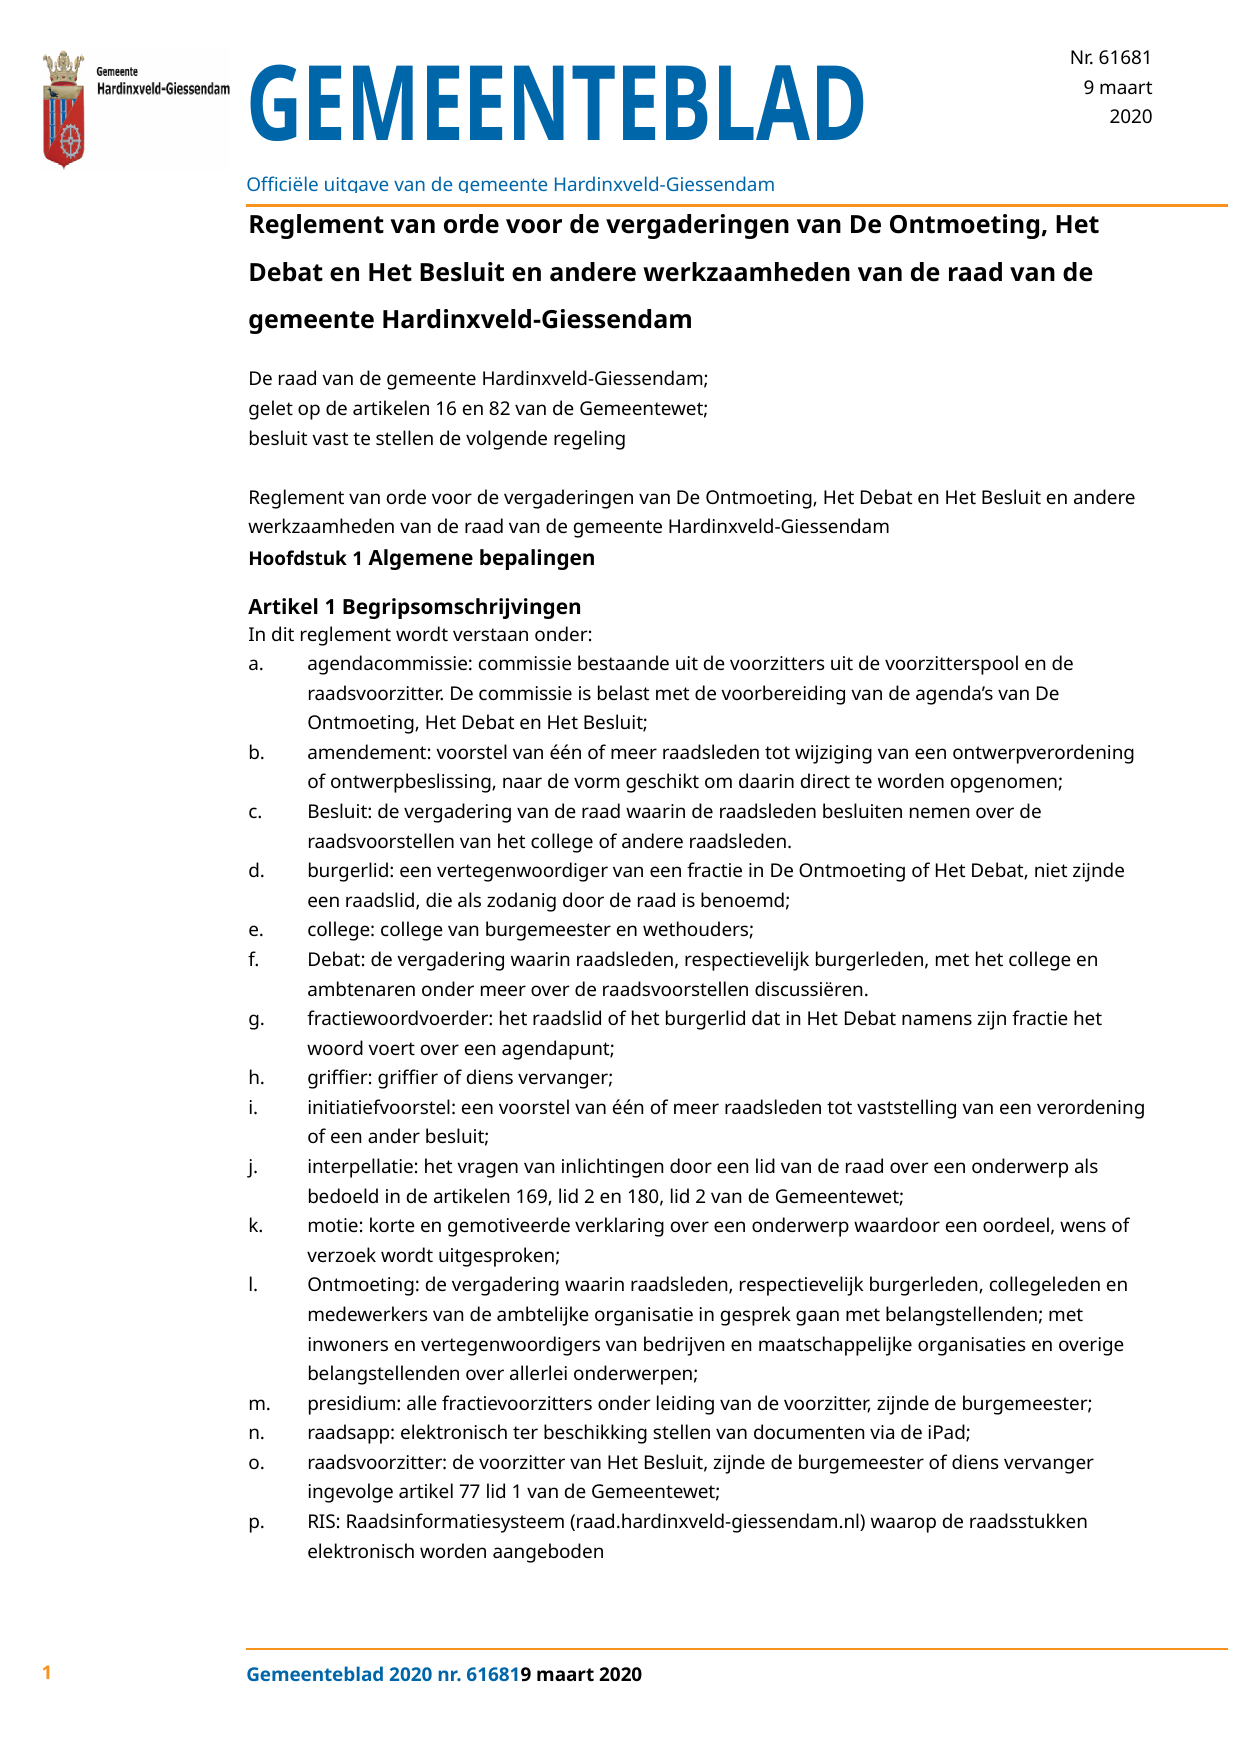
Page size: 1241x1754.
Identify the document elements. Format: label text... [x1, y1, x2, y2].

text Reglement van orde voor de vergaderingen van De Ontmoeting, Het Debat en Het Besluit en andere werkzaamheden van de raad van de gemeente Hardinxveld-Giessendam [248, 484, 1152, 539]
text Reglement van orde voor de vergaderingen van De Ontmoeting, Het Debat en Het Besluit en andere werkzaamheden van de raad van de gemeente Hardinxveld-Giessendam [248, 207, 1152, 336]
list college: college van burgemeester en wethouders; [248, 917, 1152, 942]
list raadsvoorzitter: de voorzitter van Het Besluit, zijnde de burgemeester of diens vervanger ingevolge artikel 77 lid 1 van de Gemeentewet; [248, 1449, 1152, 1504]
list Ontmoeting: de vergadering waarin raadsleden, respectievelijk burgerleden, collegeleden en medewerkers van de ambtelijke organisatie in gesprek gaan met belangstellenden; met inwoners en vertegenwoordigers van bedrijven en maatschappelijke organisaties en overige belangstellenden over allerlei onderwerpen; [248, 1272, 1152, 1386]
list burgerlid: een vertegenwoordiger van een fractie in De Ontmoeting of Het Debat, niet zijnde een raadslid, die als zodanig door de raad is benoemd; [248, 857, 1152, 913]
list interpellatie: het vragen van inlichtingen door een lid van de raad over een onderwerp als bedoeld in de artikelen 169, lid 2 en 180, lid 2 van de Gemeentewet; [248, 1153, 1152, 1208]
list Besluit: de vergadering van de raad waarin de raadsleden besluiten nemen over de raadsvoorstellen van het college of andere raadsleden. [248, 798, 1152, 853]
text Artikel 1 Begripsomschrijvingen [248, 592, 1152, 621]
list initiatiefvoorstel: een voorstel van één of meer raadsleden tot vaststelling van een verordening of een ander besluit; [248, 1094, 1152, 1149]
text besluit vast te stellen de volgende regeling [248, 425, 1152, 450]
list presidium: alle fractievoorzitters onder leiding van de voorzitter, zijnde de burgemeester; [248, 1390, 1152, 1416]
text Hoofdstuk 1 Algemene bepalingen [248, 543, 1152, 571]
list agendacommissie: commissie bestaande uit de voorzitters uit de voorzitterspool en de raadsvoorzitter. De commissie is belast met de voorbereiding van de agenda’s van De Ontmoeting, Het Debat en Het Besluit; [248, 650, 1152, 735]
picture [41, 47, 231, 172]
list griffier: griffier of diens vervanger; [248, 1064, 1152, 1090]
text gelet op de artikelen 16 en 82 van de Gemeentewet; [248, 395, 1152, 421]
list raadsapp: elektronisch ter beschikking stellen van documenten via de iPad; [248, 1419, 1152, 1445]
list fractiewoordvoerder: het raadslid of het burgerlid dat in Het Debat namens zijn fractie het woord voert over een agendapunt; [248, 1005, 1152, 1061]
list motie: korte en gemotiveerde verklaring over een onderwerp waardoor een oordeel, wens of verzoek wordt uitgesproken; [248, 1212, 1152, 1268]
list amendement: voorstel van één of meer raadsleden tot wijziging van een ontwerpverordening of ontwerpbeslissing, naar de vorm geschikt om daarin direct te worden opgenomen; [248, 739, 1152, 794]
text In dit reglement wordt verstaan onder: [248, 621, 1152, 646]
list RIS: Raadsinformatiesysteem (raad.hardinxveld-giessendam.nl) waarop de raadsstukken elektronisch worden aangeboden [248, 1508, 1152, 1563]
list Debat: de vergadering waarin raadsleden, respectievelijk burgerleden, met het college en ambtenaren onder meer over de raadsvoorstellen discussiëren. [248, 946, 1152, 1001]
text De raad van de gemeente Hardinxveld-Giessendam; [248, 366, 1152, 391]
